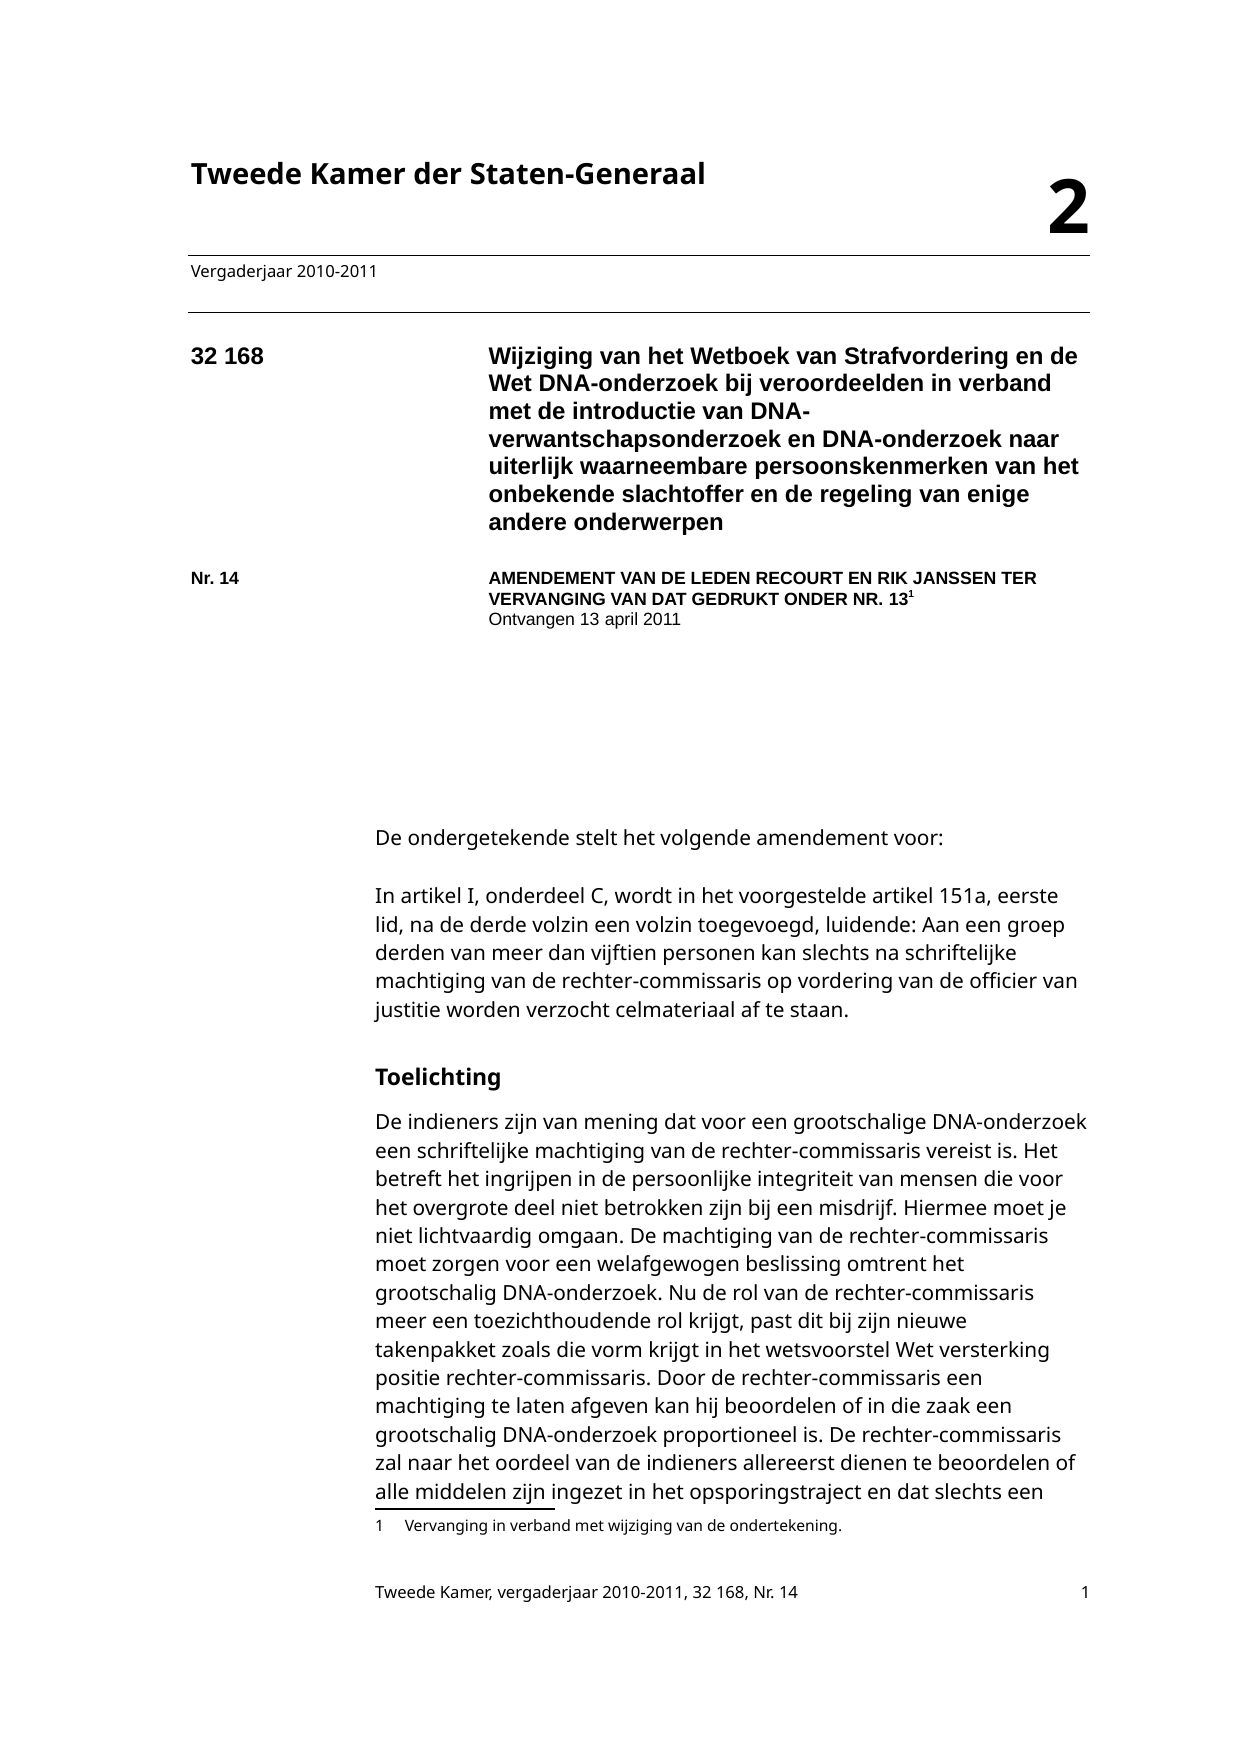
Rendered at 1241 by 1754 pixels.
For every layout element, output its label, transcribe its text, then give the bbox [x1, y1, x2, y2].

table_header 2 [910, 150, 1090, 255]
table_cell Nr. 14 [188, 565, 485, 704]
table_cell 32 168 [188, 339, 485, 565]
table_cell [485, 256, 1090, 312]
table_header Tweede Kamer der Staten-Generaal [188, 150, 909, 255]
table_cell Vergaderjaar 2010-2011 [188, 256, 485, 312]
table_cell Wijziging van het Wetboek van Strafvordering en de Wet DNA-onderzoek bij veroordeelden in verband met de introductie van DNA-verwantschapsonderzoek en DNA-onderzoek naar uiterlijk waarneembare persoonskenmerken van het onbekende slachtoffer en de regeling van enige andere onderwerpen [485, 339, 1090, 565]
table_cell [188, 313, 485, 339]
text De indieners zijn van mening dat voor een grootschalige DNA-onderzoek een schriftelijke machtiging van de rechter-commissaris vereist is. Het betreft het ingrijpen in de persoonlijke integriteit van mensen die voor het overgrote deel niet betrokken zijn bij een misdrijf. Hiermee moet je niet lichtvaardig omgaan. De machtiging van de rechter-commissaris moet zorgen voor een welafgewogen beslissing omtrent het grootschalig DNA-onderzoek. Nu de rol van de rechter-commissaris meer een toezichthoudende rol krijgt, past dit bij zijn nieuwe takenpakket zoals die vorm krijgt in het wetsvoorstel Wet versterking positie rechter-commissaris. Door de rechter-commissaris een machtiging te laten afgeven kan hij beoordelen of in die zaak een grootschalig DNA-onderzoek proportioneel is. De rechter-commissaris zal naar het oordeel van de indieners allereerst dienen te beoordelen of alle middelen zijn ingezet in het opsporingstraject en dat slechts een [375, 1107, 1090, 1505]
table_cell [485, 313, 1090, 339]
table_cell AMENDEMENT VAN DE LEDEN RECOURT EN RIK JANSSEN TER VERVANGING VAN DAT GEDRUKT ONDER NR. 13 Ontvangen 13 april 2011 [485, 565, 1090, 704]
text De ondergetekende stelt het volgende amendement voor: [375, 823, 1090, 851]
text In artikel I, onderdeel C, wordt in het voorgestelde artikel 151a, eerste lid, na de derde volzin een volzin toegevoegd, luidende: Aan een groep derden van meer dan vijftien personen kan slechts na schriftelijke machtiging van de rechter-commissaris op vordering van de officier van justitie worden verzocht celmateriaal af te staan. [375, 881, 1090, 1023]
subtitle Toelichting [375, 1061, 1090, 1092]
